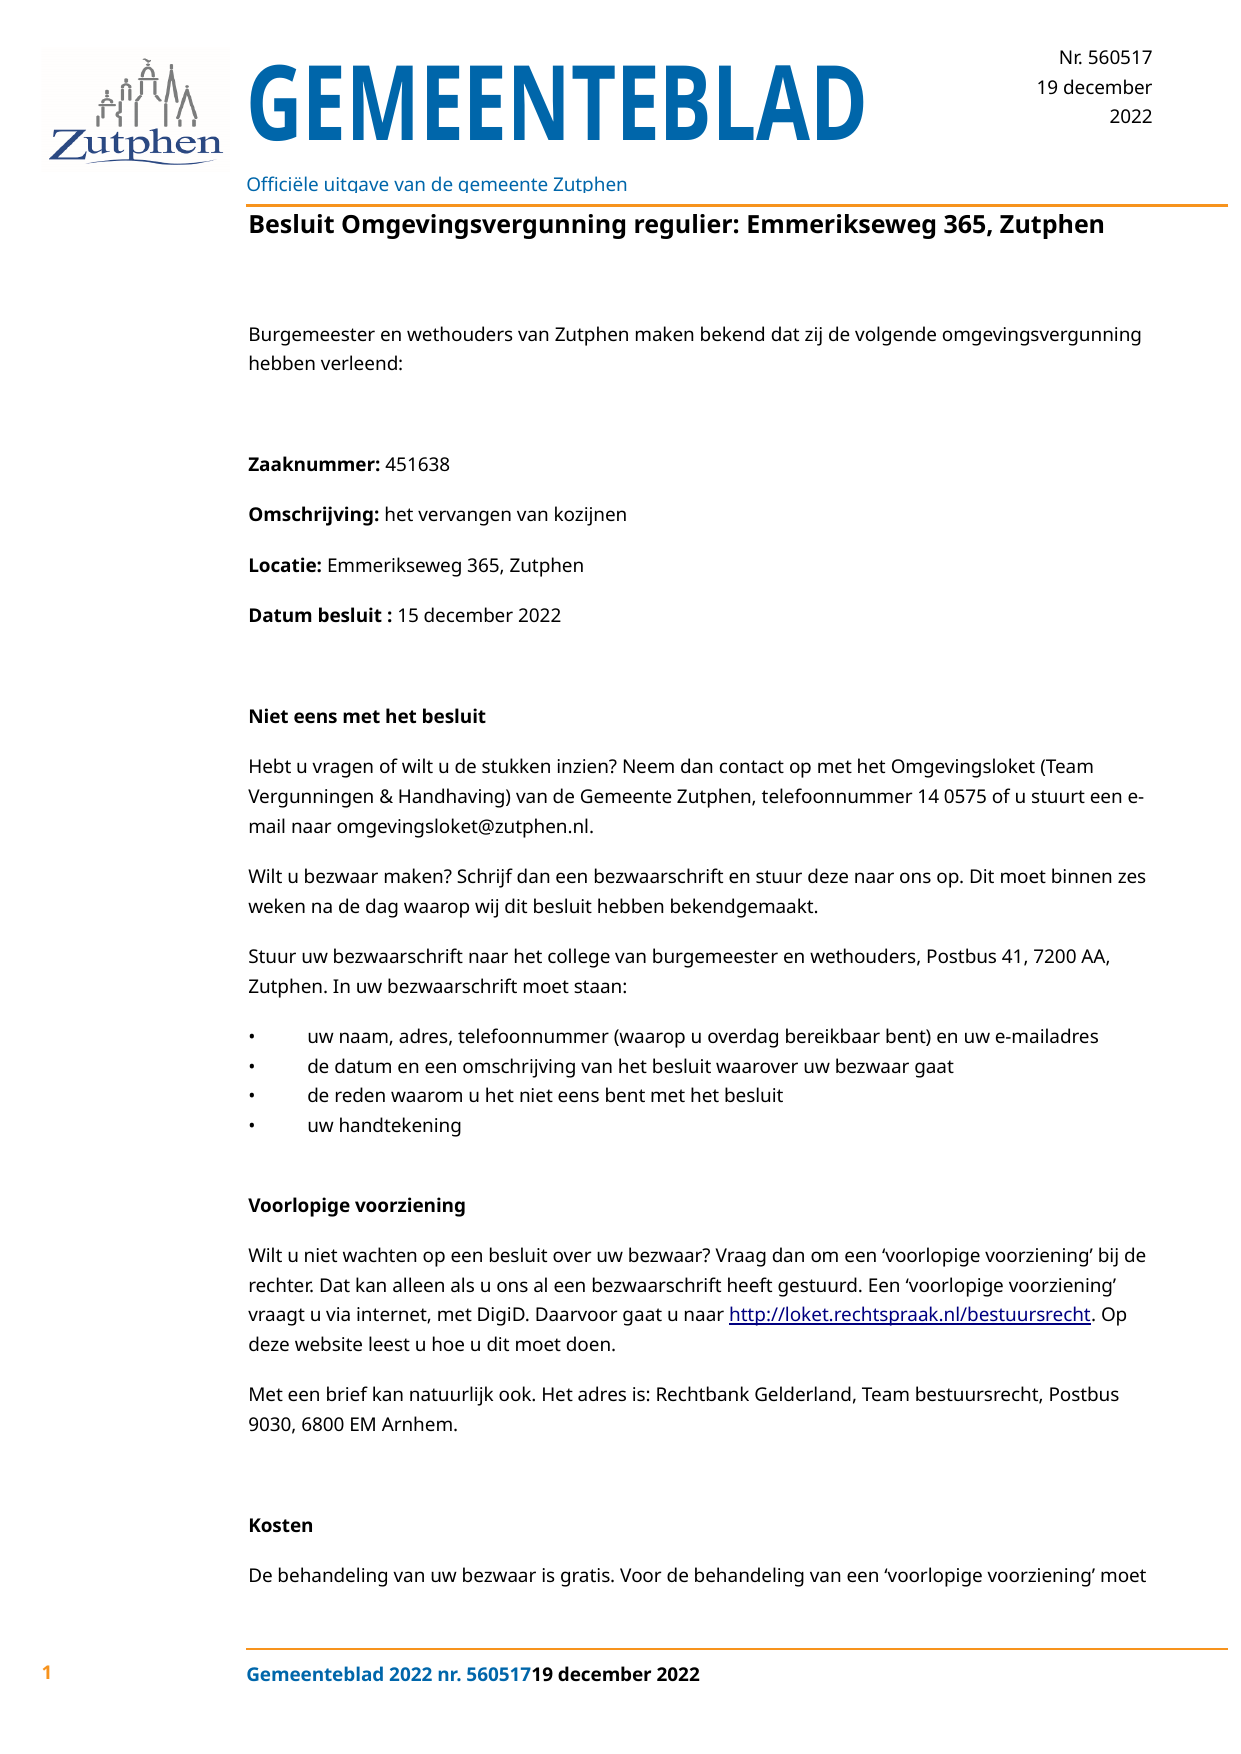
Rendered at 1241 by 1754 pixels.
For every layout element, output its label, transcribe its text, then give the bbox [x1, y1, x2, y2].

list uw naam, adres, telefoonnummer (waarop u overdag bereikbaar bent) en uw e-mailadres [248, 1023, 1152, 1049]
text Locatie: Emmerikseweg 365, Zutphen [248, 552, 1152, 578]
text Kosten [248, 1512, 1152, 1538]
text Met een brief kan natuurlijk ook. Het adres is: Rechtbank Gelderland, Team bestuursrecht, Postbus 9030, 6800 EM Arnhem. [248, 1382, 1152, 1437]
list uw handtekening [248, 1112, 1152, 1138]
text Zaaknummer: 451638 [248, 451, 1152, 477]
text Burgemeester en wethouders van Zutphen maken bekend dat zij de volgende omgevingsvergunning hebben verleend: [248, 321, 1152, 376]
text Hebt u vragen of wilt u de stukken inzien? Neem dan contact op met het Omgevingsloket (Team Vergunningen & Handhaving) van de Gemeente Zutphen, telefoonnummer 14 0575 of u stuurt een e-mail naar omgevingsloket@zutphen.nl. [248, 754, 1152, 838]
list de datum en een omschrijving van het besluit waarover uw bezwaar gaat [248, 1053, 1152, 1078]
text Niet eens met het besluit [248, 703, 1152, 729]
list de reden waarom u het niet eens bent met het besluit [248, 1082, 1152, 1108]
text De behandeling van uw bezwaar is gratis. Voor de behandeling van een ‘voorlopige voorziening’ moet [248, 1562, 1152, 1588]
text Stuur uw bezwaarschrift naar het college van burgemeester en wethouders, Postbus 41, 7200 AA, Zutphen. In uw bezwaarschrift moet staan: [248, 943, 1152, 998]
text Wilt u bezwaar maken? Schrijf dan een bezwaarschrift en stuur deze naar ons op. Dit moet binnen zes weken na de dag waarop wij dit besluit hebben bekendgemaakt. [248, 863, 1152, 918]
text Voorlopige voorziening [248, 1192, 1152, 1218]
picture [41, 47, 231, 172]
text Besluit Omgevingsvergunning regulier: Emmerikseweg 365, Zutphen [248, 207, 1152, 241]
text Wilt u niet wachten op een besluit over uw bezwaar? Vraag dan om een ‘voorlopige voorziening’ bij de rechter. Dat kan alleen als u ons al een bezwaarschrift heeft gestuurd. Een ‘voorlopige voorziening’ vraagt u via internet, met DigiD. Daarvoor gaat u naar http://loket.rechtspraak.nl/bestuursrecht. Op deze website leest u hoe u dit moet doen. [248, 1242, 1152, 1357]
text Omschrijving: het vervangen van kozijnen [248, 502, 1152, 527]
text Datum besluit : 15 december 2022 [248, 602, 1152, 628]
